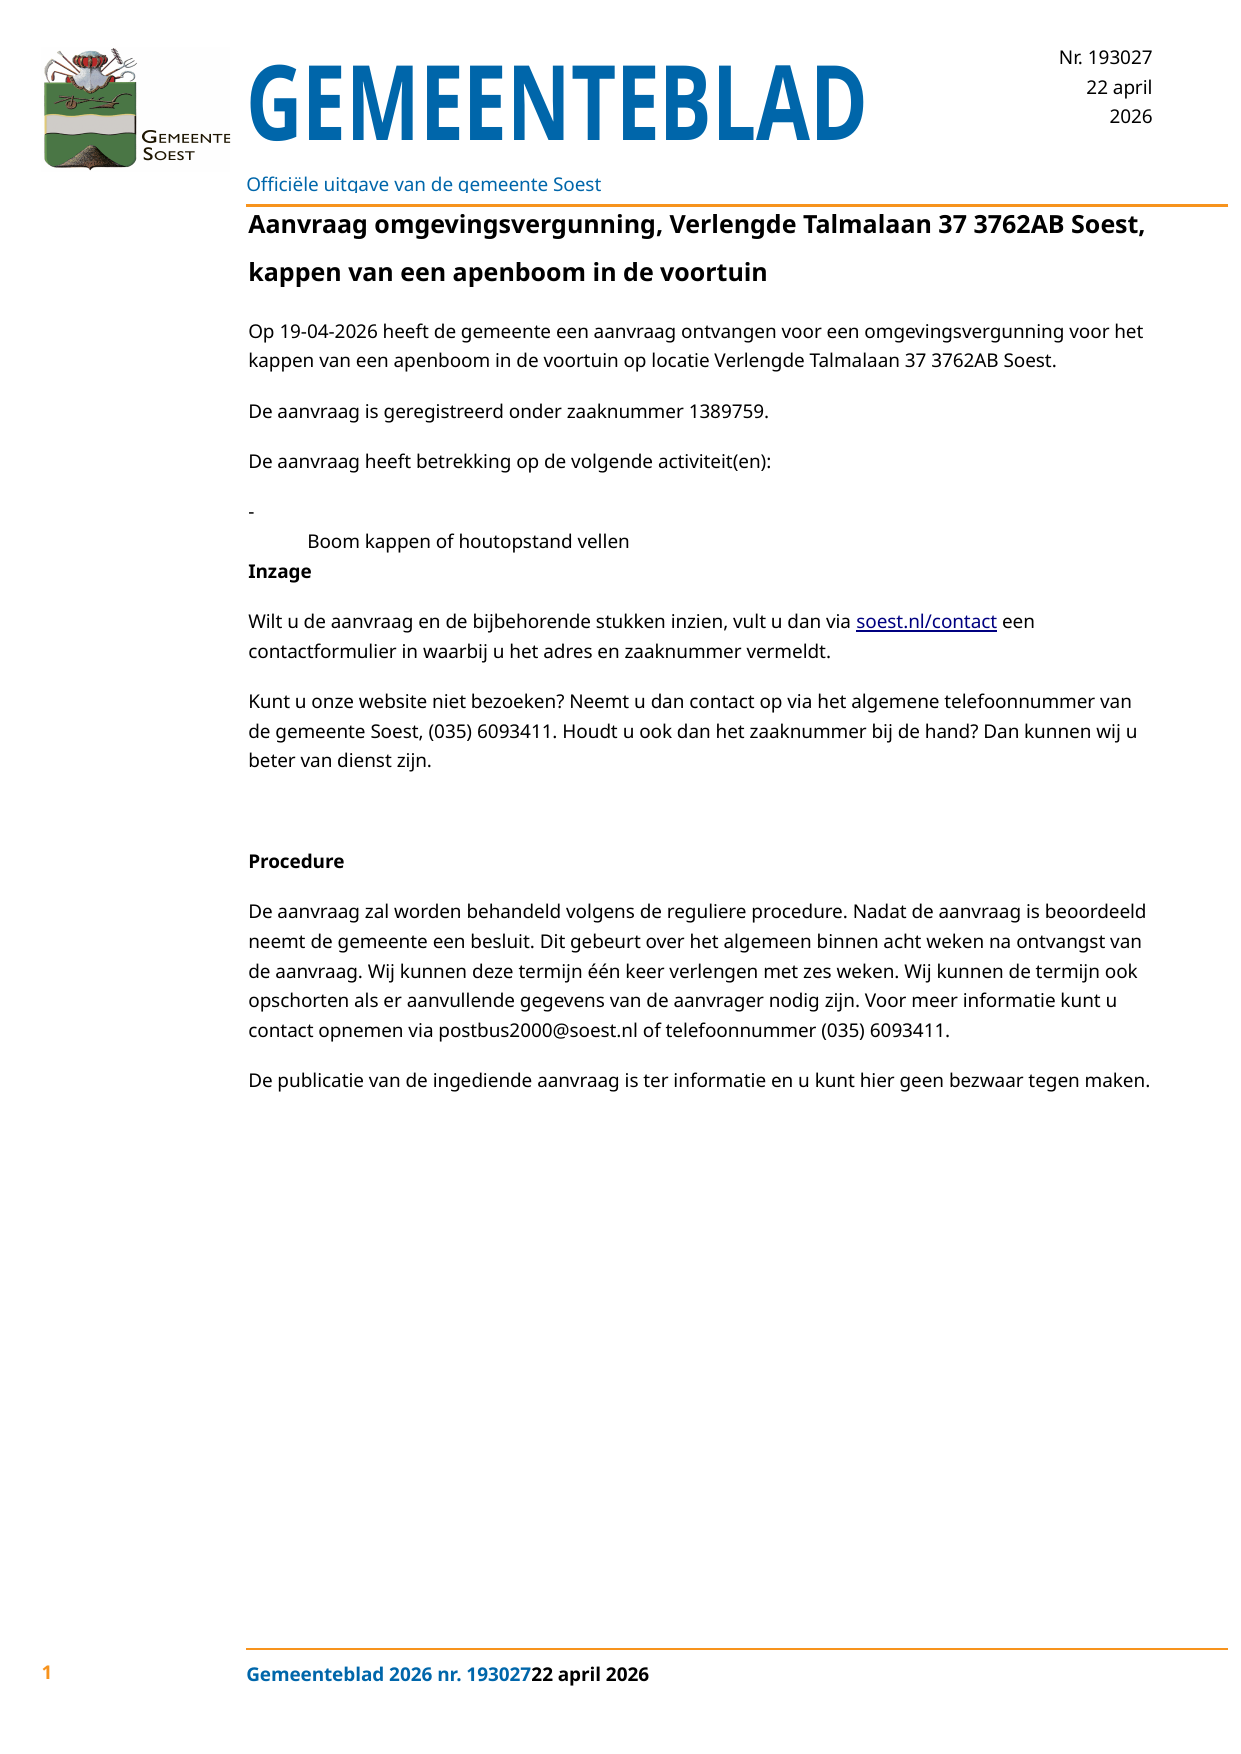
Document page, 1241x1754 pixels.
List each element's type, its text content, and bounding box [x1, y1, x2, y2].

text De aanvraag zal worden behandeld volgens de reguliere procedure. Nadat de aanvraag is beoordeeld neemt de gemeente een besluit. Dit gebeurt over het algemeen binnen acht weken na ontvangst van de aanvraag. Wij kunnen deze termijn één keer verlengen met zes weken. Wij kunnen de termijn ook opschorten als er aanvullende gegevens van de aanvrager nodig zijn. Voor meer informatie kunt u contact opnemen via postbus2000@soest.nl of telefoonnummer (035) 6093411. [248, 899, 1152, 1043]
text Op 19-04-2026 heeft de gemeente een aanvraag ontvangen voor een omgevingsvergunning voor het kappen van een apenboom in de voortuin op locatie Verlengde Talmalaan 37 3762AB Soest. [248, 318, 1152, 373]
picture [41, 47, 231, 172]
text De aanvraag is geregistreerd onder zaaknummer 1389759. [248, 398, 1152, 424]
text Aanvraag omgevingsvergunning, Verlengde Talmalaan 37 3762AB Soest, kappen van een apenboom in de voortuin [248, 207, 1152, 288]
text Wilt u de aanvraag en de bijbehorende stukken inzien, vult u dan via soest.nl/contact een contactformulier in waarbij u het adres en zaaknummer vermeldt. [248, 608, 1152, 664]
text De publicatie van de ingediende aanvraag is ter informatie en u kunt hier geen bezwaar tegen maken. [248, 1067, 1152, 1093]
text Procedure [248, 848, 1152, 874]
text De aanvraag heeft betrekking op de volgende activiteit(en): [248, 448, 1152, 474]
list Boom kappen of houtopstand vellen [248, 528, 1152, 554]
text Kunt u onze website niet bezoeken? Neemt u dan contact op via het algemene telefoonnummer van de gemeente Soest, (035) 6093411. Houdt u ook dan het zaaknummer bij de hand? Dan kunnen wij u beter van dienst zijn. [248, 688, 1152, 773]
text Inzage [248, 558, 1152, 584]
